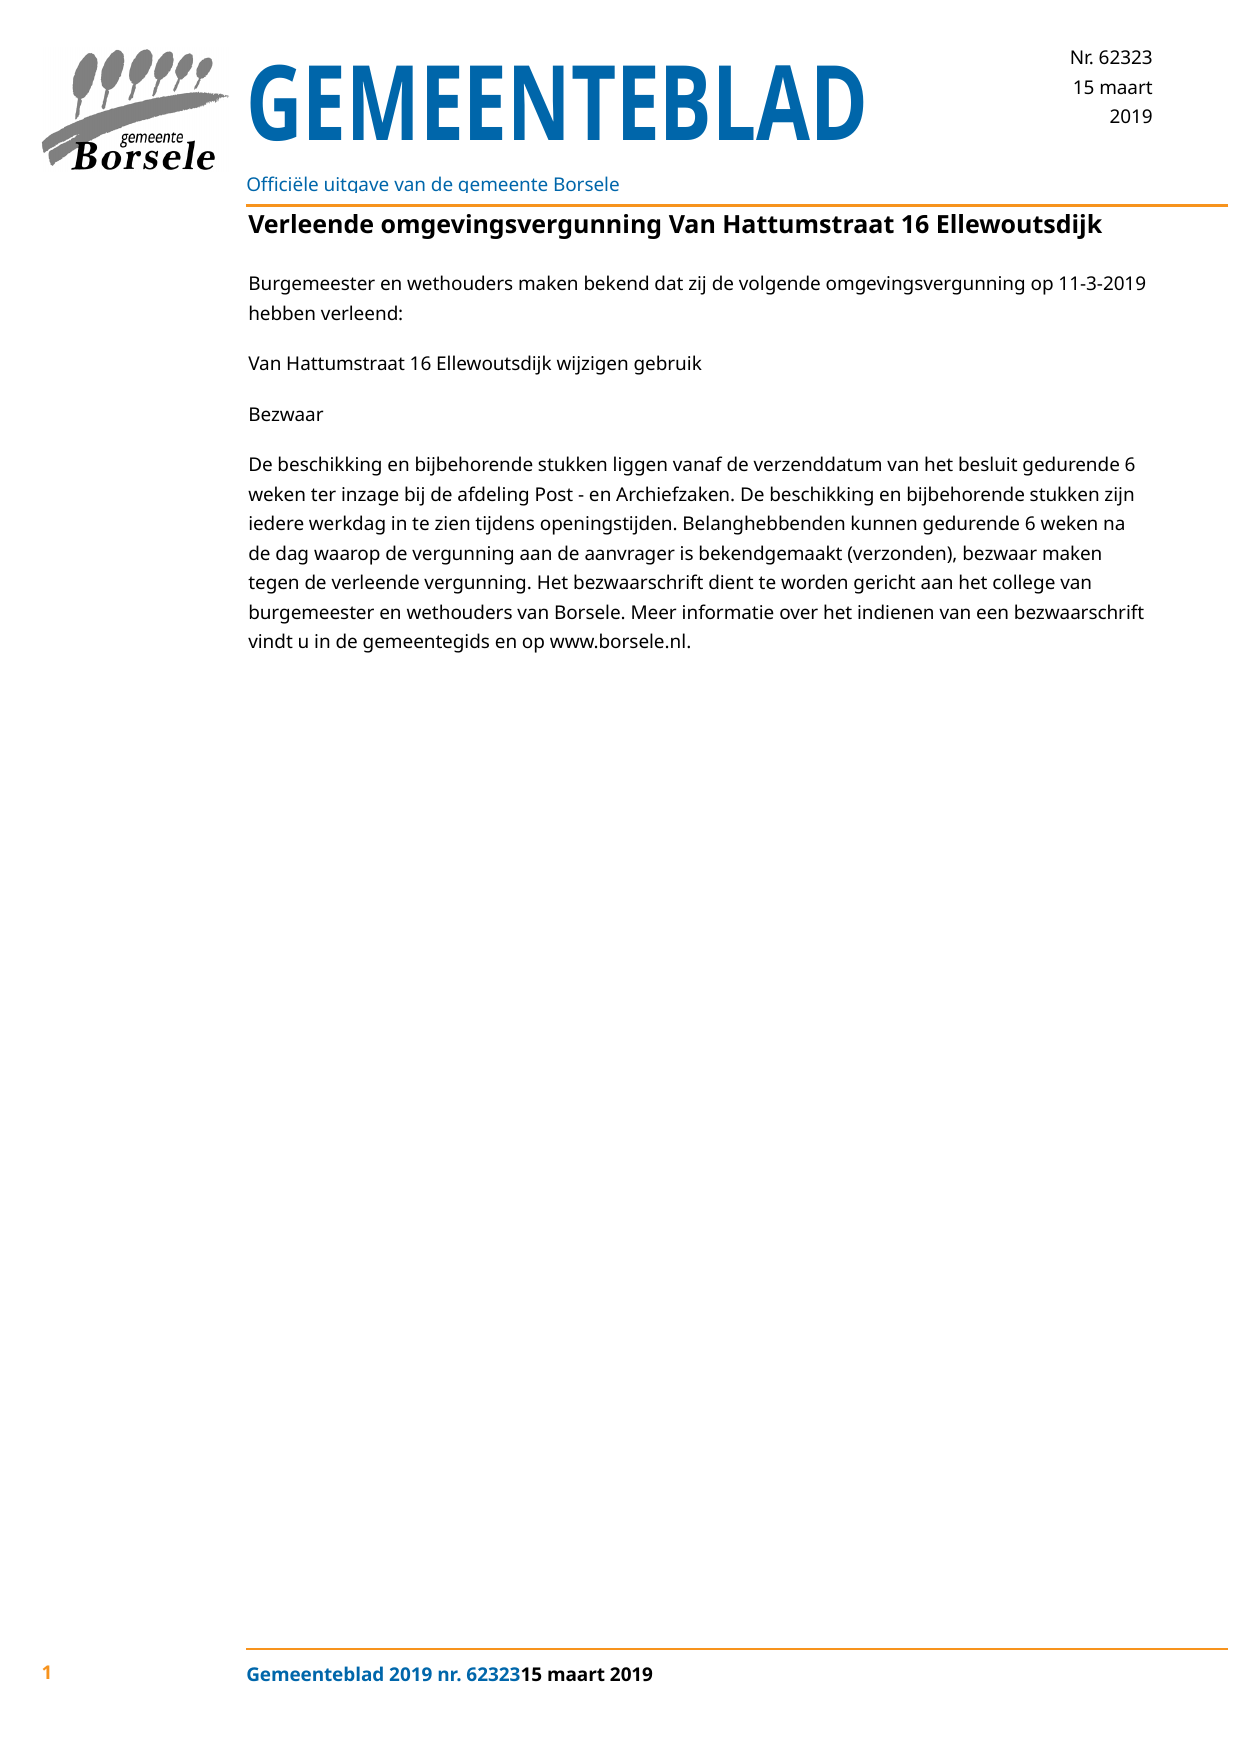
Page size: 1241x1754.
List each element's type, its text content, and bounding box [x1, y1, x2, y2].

text Verleende omgevingsvergunning Van Hattumstraat 16 Ellewoutsdijk [248, 207, 1152, 241]
text Bezwaar [248, 401, 1152, 426]
text Burgemeester en wethouders maken bekend dat zij de volgende omgevingsvergunning op 11-3-2019 hebben verleend: [248, 270, 1152, 326]
text De beschikking en bijbehorende stukken liggen vanaf de verzenddatum van het besluit gedurende 6 weken ter inzage bij de afdeling Post - en Archiefzaken. De beschikking en bijbehorende stukken zijn iedere werkdag in te zien tijdens openingstijden. Belanghebbenden kunnen gedurende 6 weken na de dag waarop de vergunning aan de aanvrager is bekendgemaakt (verzonden), bezwaar maken tegen de verleende vergunning. Het bezwaarschrift dient te worden gericht aan het college van burgemeester en wethouders van Borsele. Meer informatie over het indienen van een bezwaarschrift vindt u in de gemeentegids en op www.borsele.nl. [248, 451, 1152, 654]
text Van Hattumstraat 16 Ellewoutsdijk wijzigen gebruik [248, 350, 1152, 376]
picture [41, 47, 231, 172]
